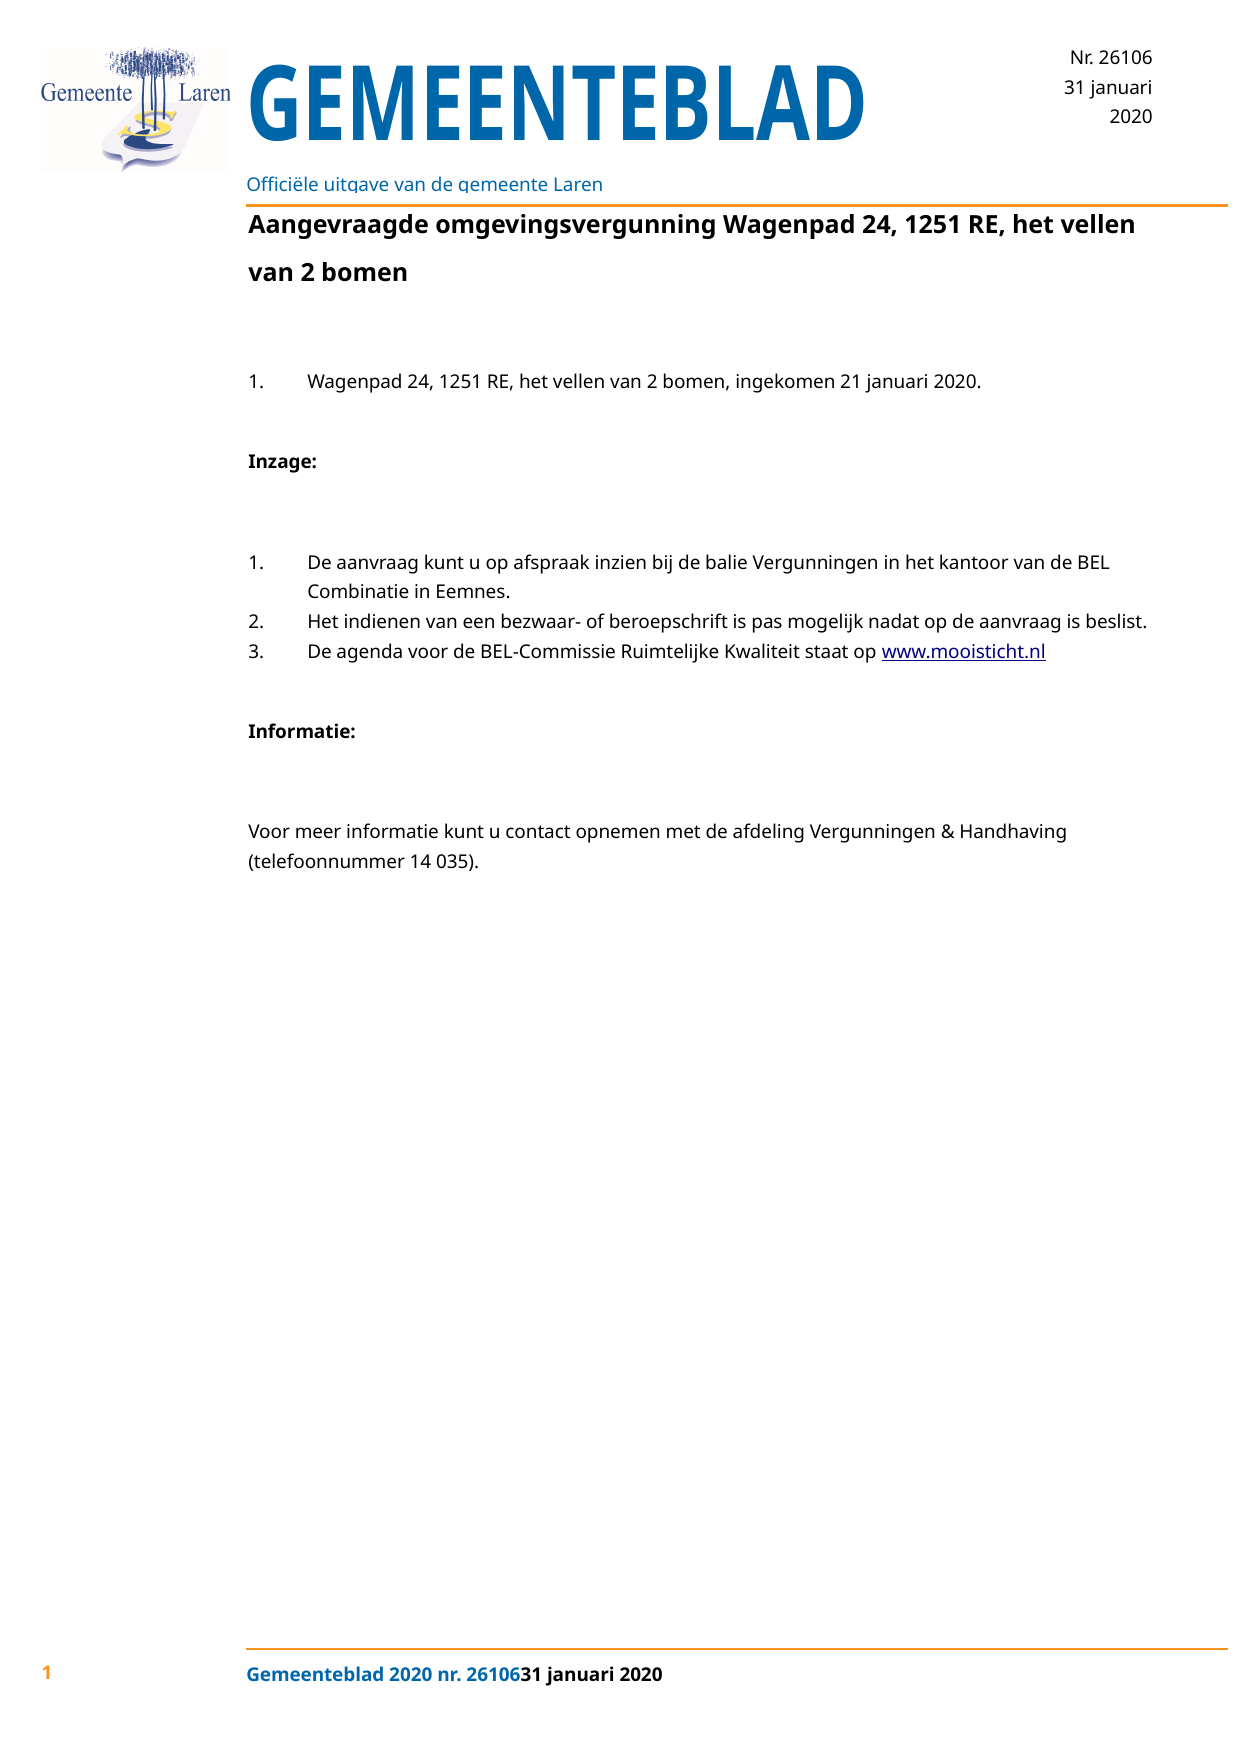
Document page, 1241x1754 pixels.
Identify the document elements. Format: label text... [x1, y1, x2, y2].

text Aangevraagde omgevingsvergunning Wagenpad 24, 1251 RE, het vellen van 2 bomen [248, 207, 1152, 288]
picture [41, 47, 231, 172]
list De aanvraag kunt u op afspraak inzien bij de balie Vergunningen in het kantoor van de BEL Combinatie in Eemnes. [248, 549, 1152, 604]
list De agenda voor de BEL-Commissie Ruimtelijke Kwaliteit staat op www.mooisticht.nl [248, 638, 1152, 664]
text Informatie: [248, 718, 1152, 744]
list Het indienen van een bezwaar- of beroepschrift is pas mogelijk nadat op de aanvraag is beslist. [248, 608, 1152, 634]
text Inzage: [248, 448, 1152, 474]
text Voor meer informatie kunt u contact opnemen met de afdeling Vergunningen & Handhaving (telefoonnummer 14 035). [248, 819, 1152, 874]
list Wagenpad 24, 1251 RE, het vellen van 2 bomen, ingekomen 21 januari 2020. [248, 368, 1152, 394]
